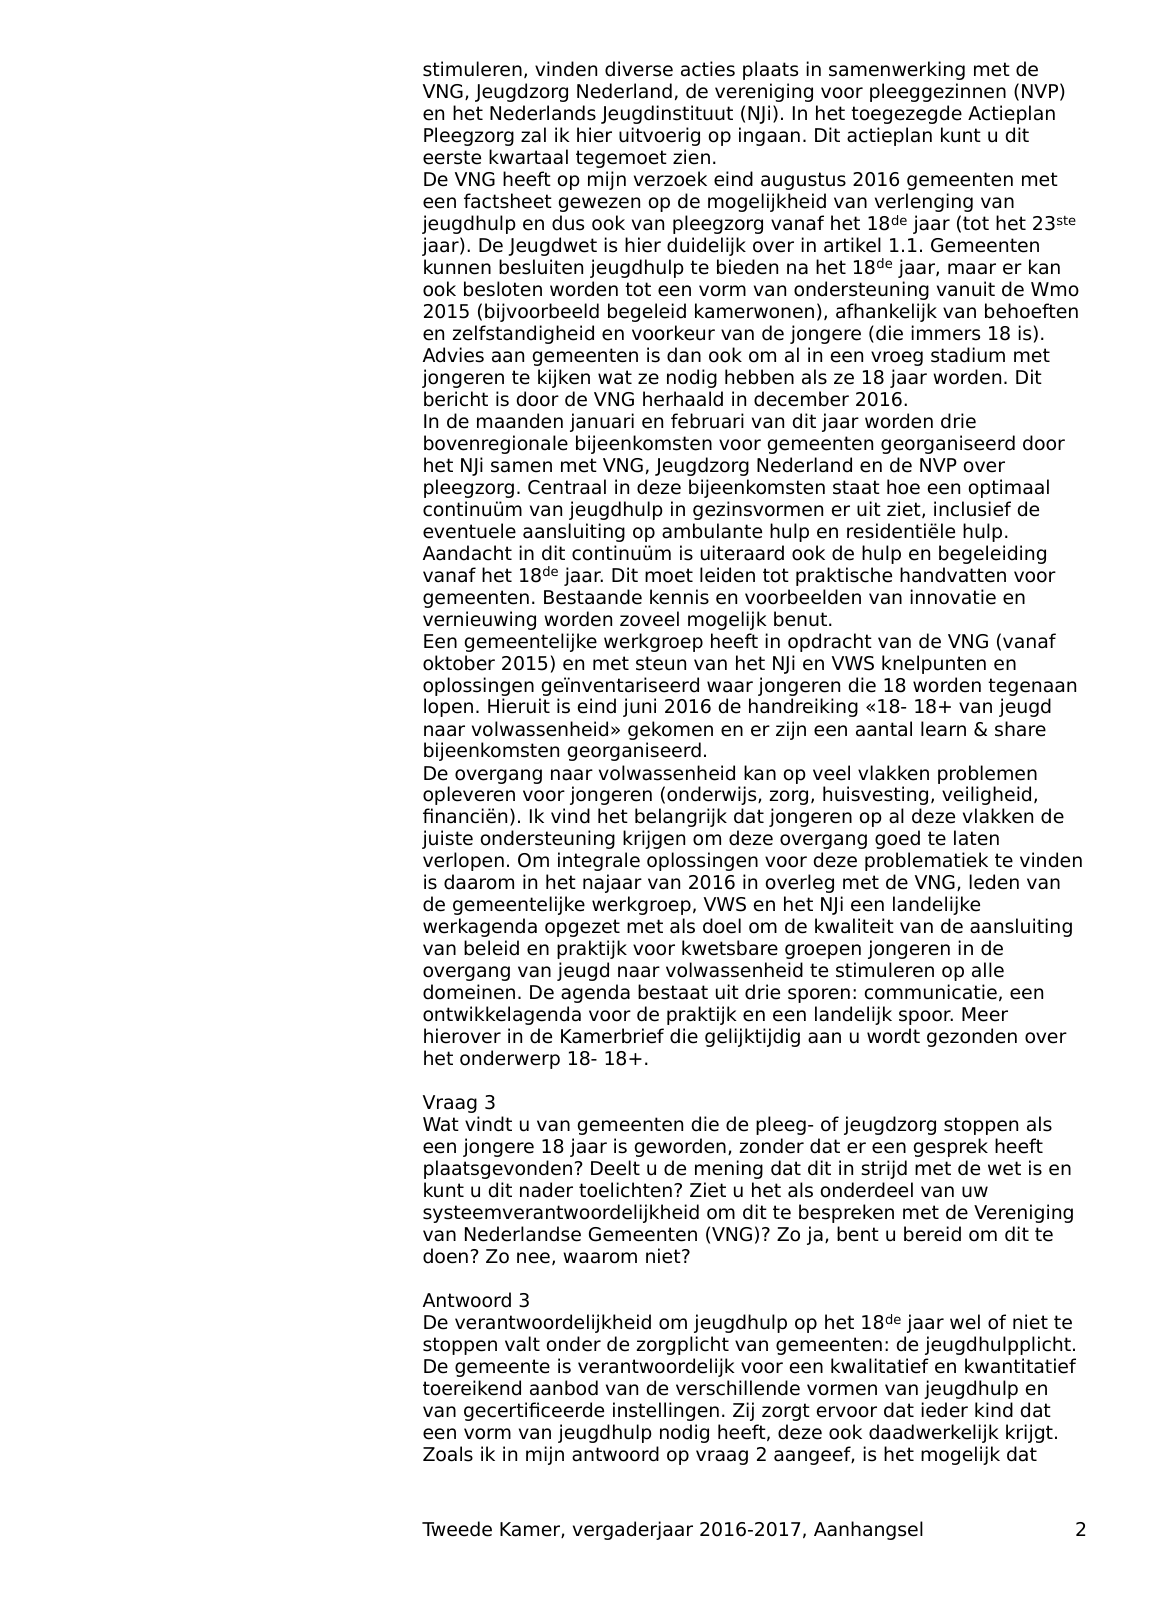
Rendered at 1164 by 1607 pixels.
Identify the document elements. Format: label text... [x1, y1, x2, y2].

text De verantwoordelijkheid om jeugdhulp op het 18de jaar wel of niet te stoppen valt onder de zorgplicht van gemeenten: de jeugdhulpplicht. De gemeente is verantwoordelijk voor een kwalitatief en kwantitatief toereikend aanbod van de verschillende vormen van jeugdhulp en van gecertificeerde instellingen. Zij zorgt ervoor dat ieder kind dat een vorm van jeugdhulp nodig heeft, deze ook daadwerkelijk krijgt. Zoals ik in mijn antwoord op vraag 2 aangeef, is het mogelijk dat [422, 1312, 1087, 1466]
text Vraag 3 [422, 1092, 1087, 1114]
text stimuleren, vinden diverse acties plaats in samenwerking met de VNG, Jeugdzorg Nederland, de vereniging voor pleeggezinnen (NVP) en het Nederlands Jeugdinstituut (NJi). In het toegezegde Actieplan Pleegzorg zal ik hier uitvoerig op ingaan. Dit actieplan kunt u dit eerste kwartaal tegemoet zien. [422, 59, 1087, 169]
text Antwoord 3 [422, 1290, 1087, 1312]
text Wat vindt u van gemeenten die de pleeg- of jeugdzorg stoppen als een jongere 18 jaar is geworden, zonder dat er een gesprek heeft plaatsgevonden? Deelt u de mening dat dit in strijd met de wet is en kunt u dit nader toelichten? Ziet u het als onderdeel van uw systeemverantwoordelijkheid om dit te bespreken met de Vereniging van Nederlandse Gemeenten (VNG)? Zo ja, bent u bereid om dit te doen? Zo nee, waarom niet? [422, 1114, 1087, 1268]
text Een gemeentelijke werkgroep heeft in opdracht van de VNG (vanaf oktober 2015) en met steun van het NJi en VWS knelpunten en oplossingen geïnventariseerd waar jongeren die 18 worden tegenaan lopen. Hieruit is eind juni 2016 de handreiking «18- 18+ van jeugd naar volwassenheid» gekomen en er zijn een aantal learn & share bijeenkomsten georganiseerd. [422, 631, 1087, 762]
text De overgang naar volwassenheid kan op veel vlakken problemen opleveren voor jongeren (onderwijs, zorg, huisvesting, veiligheid, financiën). Ik vind het belangrijk dat jongeren op al deze vlakken de juiste ondersteuning krijgen om deze overgang goed te laten verlopen. Om integrale oplossingen voor deze problematiek te vinden is daarom in het najaar van 2016 in overleg met de VNG, leden van de gemeentelijke werkgroep, VWS en het NJi een landelijke werkagenda opgezet met als doel om de kwaliteit van de aansluiting van beleid en praktijk voor kwetsbare groepen jongeren in de overgang van jeugd naar volwassenheid te stimuleren op alle domeinen. De agenda bestaat uit drie sporen: communicatie, een ontwikkelagenda voor de praktijk en een landelijk spoor. Meer hierover in de Kamerbrief die gelijktijdig aan u wordt gezonden over het onderwerp 18- 18+. [422, 762, 1087, 1070]
text In de maanden januari en februari van dit jaar worden drie bovenregionale bijeenkomsten voor gemeenten georganiseerd door het NJi samen met VNG, Jeugdzorg Nederland en de NVP over pleegzorg. Centraal in deze bijeenkomsten staat hoe een optimaal continuüm van jeugdhulp in gezinsvormen er uit ziet, inclusief de eventuele aansluiting op ambulante hulp en residentiële hulp. Aandacht in dit continuüm is uiteraard ook de hulp en begeleiding vanaf het 18de jaar. Dit moet leiden tot praktische handvatten voor gemeenten. Bestaande kennis en voorbeelden van innovatie en vernieuwing worden zoveel mogelijk benut. [422, 411, 1087, 631]
text De VNG heeft op mijn verzoek eind augustus 2016 gemeenten met een factsheet gewezen op de mogelijkheid van verlenging van jeugdhulp en dus ook van pleegzorg vanaf het 18de jaar (tot het 23ste jaar). De Jeugdwet is hier duidelijk over in artikel 1.1. Gemeenten kunnen besluiten jeugdhulp te bieden na het 18de jaar, maar er kan ook besloten worden tot een vorm van ondersteuning vanuit de Wmo 2015 (bijvoorbeeld begeleid kamerwonen), afhankelijk van behoeften en zelfstandigheid en voorkeur van de jongere (die immers 18 is). Advies aan gemeenten is dan ook om al in een vroeg stadium met jongeren te kijken wat ze nodig hebben als ze 18 jaar worden. Dit bericht is door de VNG herhaald in december 2016. [422, 169, 1087, 411]
